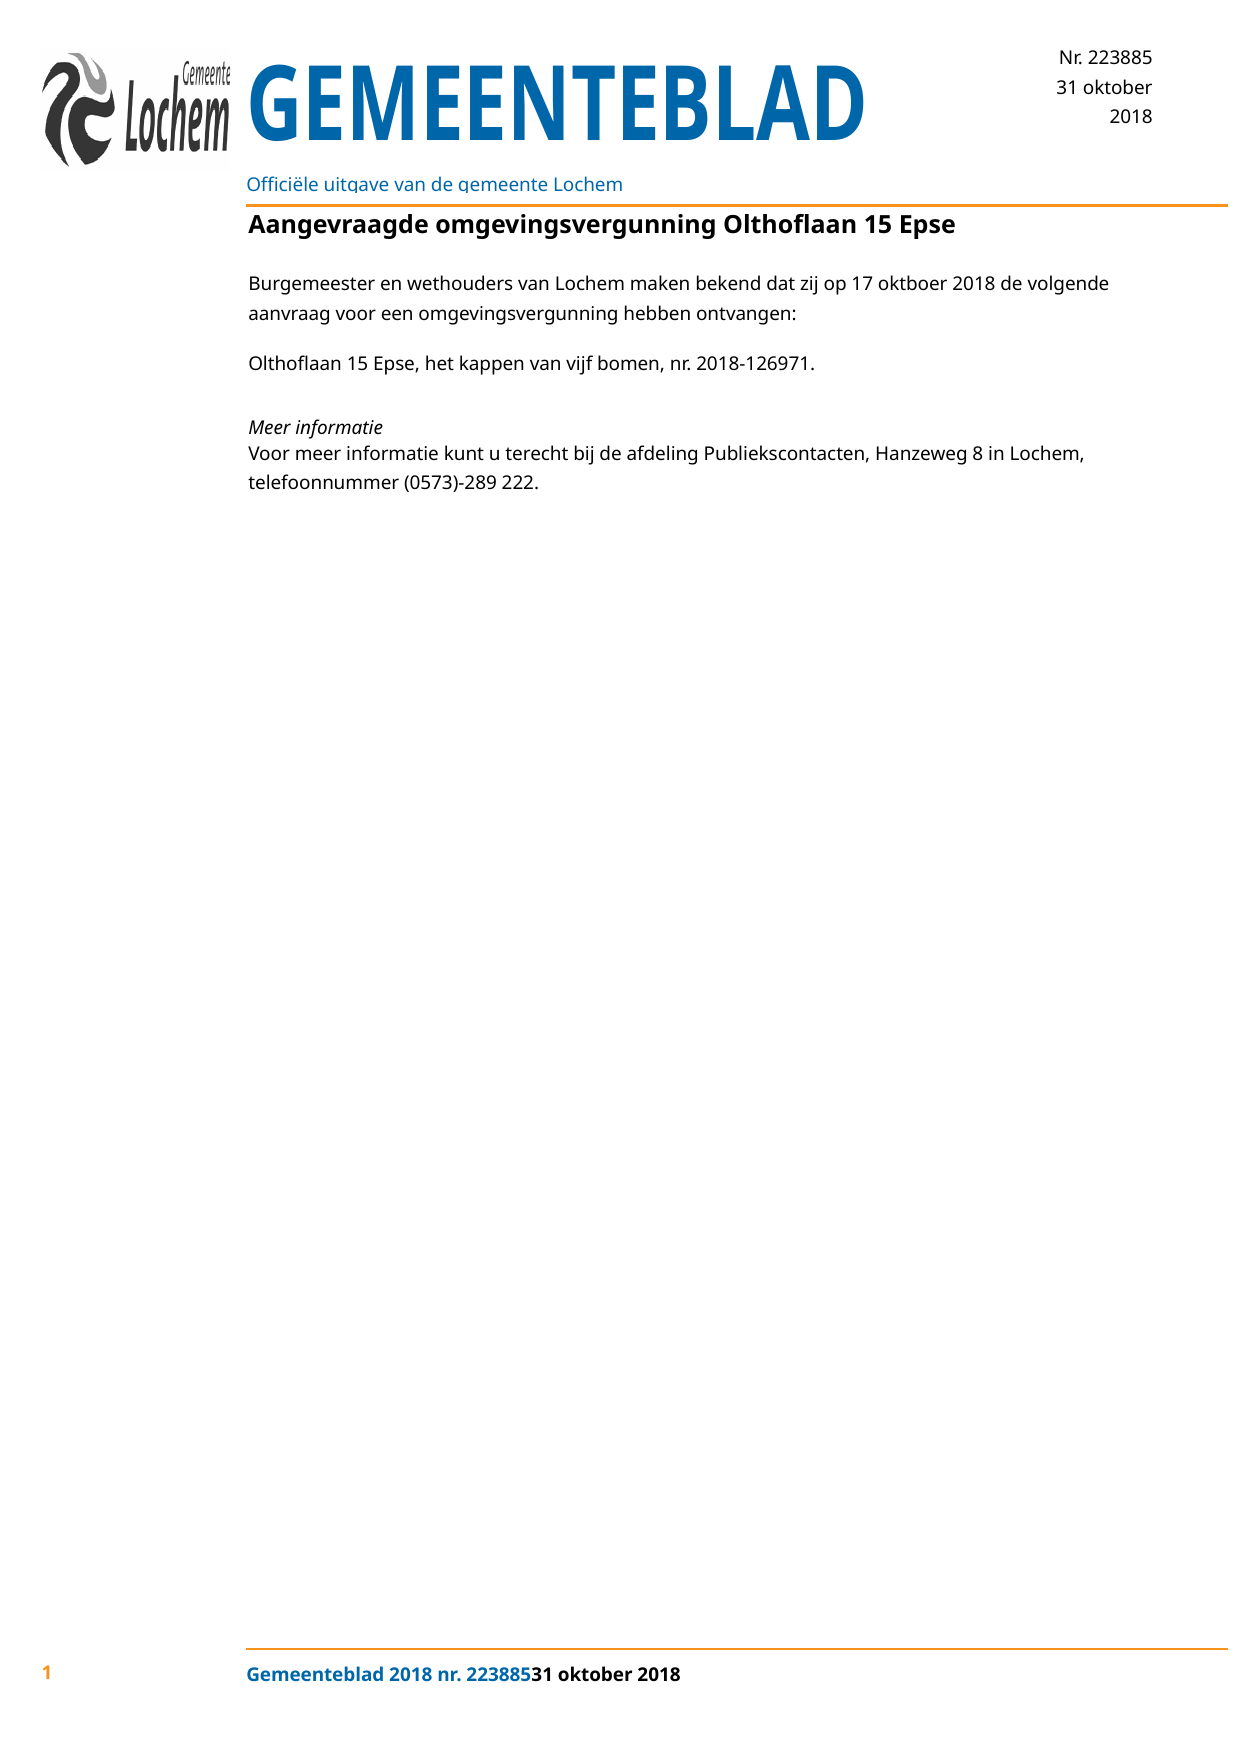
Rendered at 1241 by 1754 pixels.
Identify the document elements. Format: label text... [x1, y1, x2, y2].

text Olthoflaan 15 Epse, het kappen van vijf bomen, nr. 2018-126971. [248, 350, 1152, 376]
text Aangevraagde omgevingsvergunning Olthoflaan 15 Epse [248, 207, 1152, 241]
text Burgemeester en wethouders van Lochem maken bekend dat zij op 17 oktboer 2018 de volgende aanvraag voor een omgevingsvergunning hebben ontvangen: [248, 270, 1152, 326]
text Voor meer informatie kunt u terecht bij de afdeling Publiekscontacten, Hanzeweg 8 in Lochem, telefoonnummer (0573)-289 222. [248, 440, 1152, 495]
text Meer informatie [248, 414, 1152, 440]
picture [41, 47, 231, 172]
